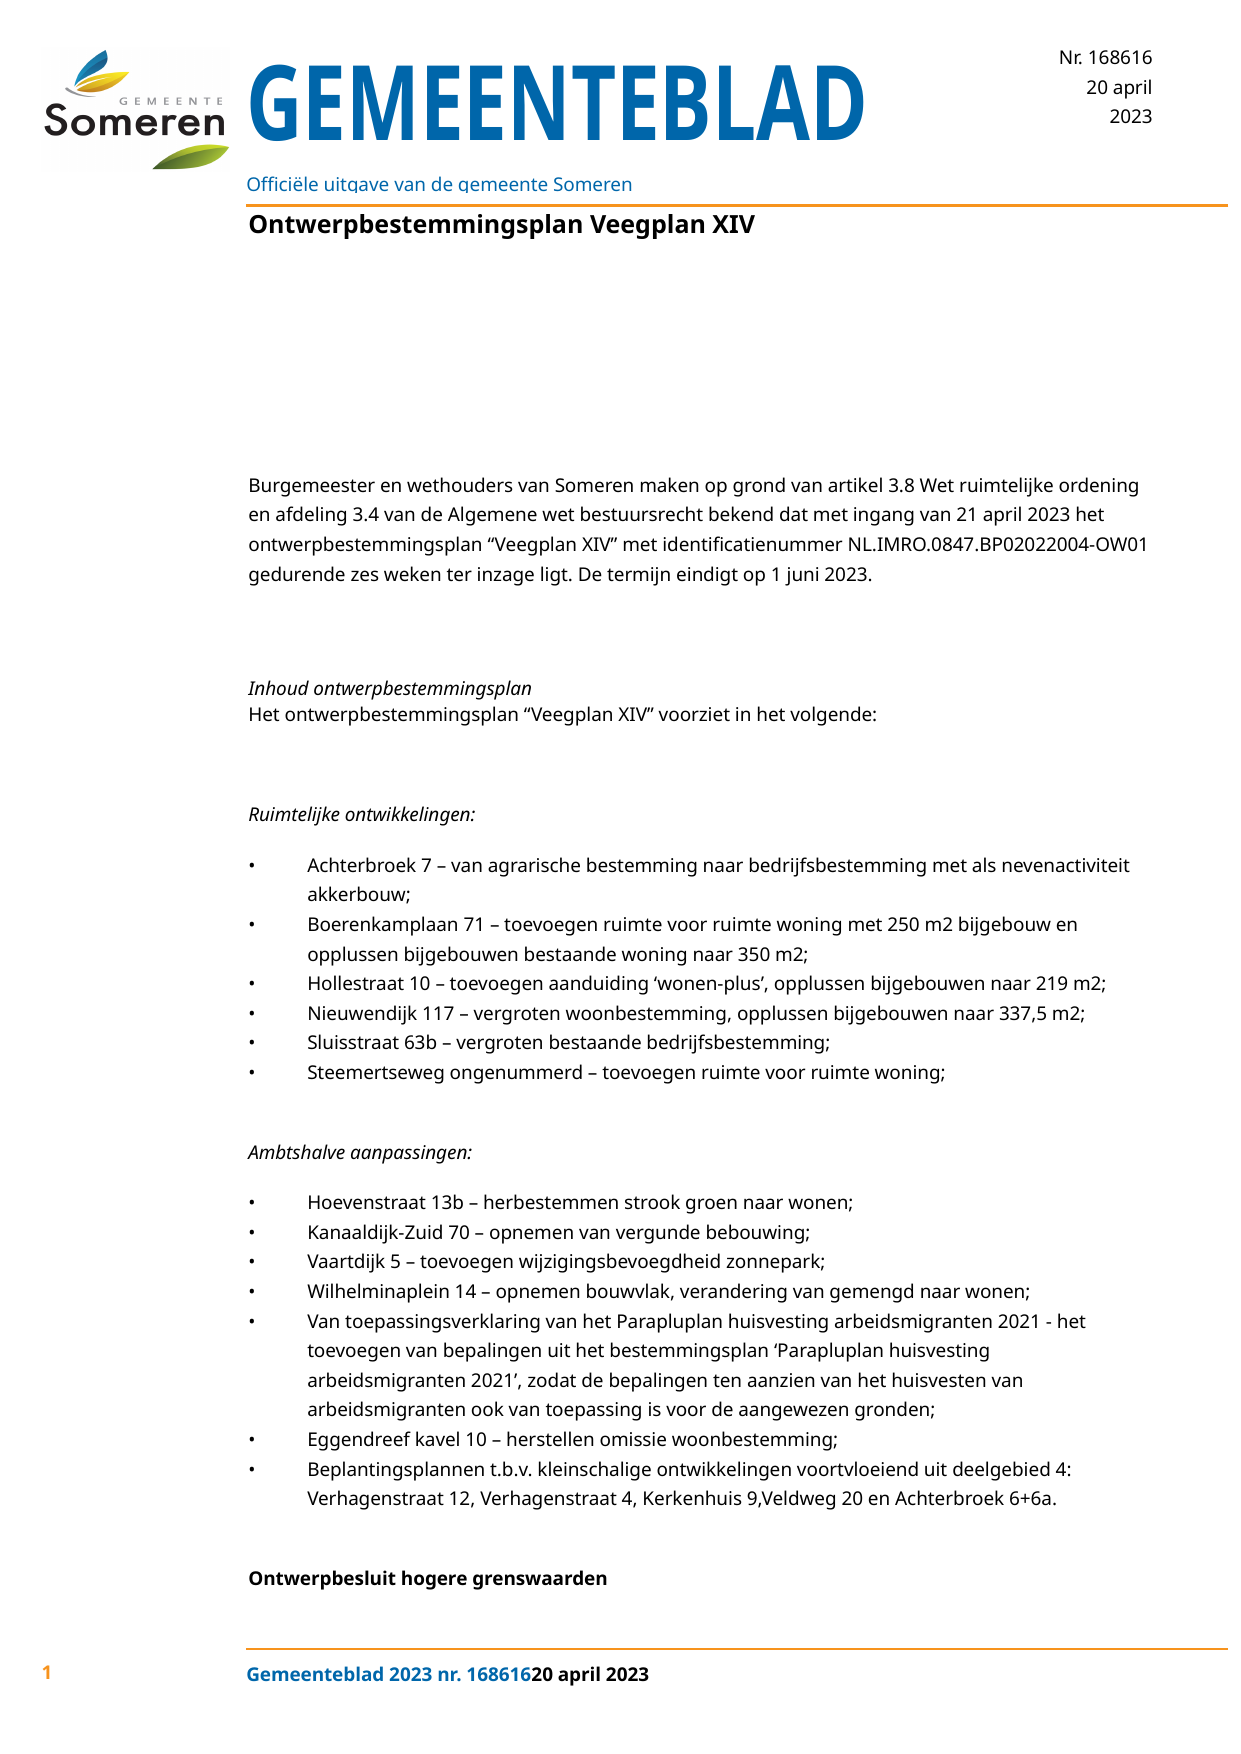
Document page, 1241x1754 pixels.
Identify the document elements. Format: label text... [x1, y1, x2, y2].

text Ruimtelijke ontwikkelingen: [248, 802, 1152, 827]
list Hollestraat 10 – toevoegen aanduiding ‘wonen-plus’, opplussen bijgebouwen naar 219 m2; [248, 970, 1152, 996]
list Nieuwendijk 117 – vergroten woonbestemming, opplussen bijgebouwen naar 337,5 m2; [248, 1000, 1152, 1026]
text Ontwerpbesluit hogere grenswaarden [248, 1565, 1152, 1591]
list Van toepassingsverklaring van het Parapluplan huisvesting arbeidsmigranten 2021 - het [248, 1308, 1152, 1334]
list Boerenkamplaan 71 – toevoegen ruimte voor ruimte woning met 250 m2 bijgebouw en opplussen bijgebouwen bestaande woning naar 350 m2; [248, 911, 1152, 967]
list Achterbroek 7 – van agrarische bestemming naar bedrijfsbestemming met als nevenactiviteit akkerbouw; [248, 852, 1152, 907]
list Sluisstraat 63b – vergroten bestaande bedrijfsbestemming; [248, 1029, 1152, 1055]
list Vaartdijk 5 – toevoegen wijzigingsbevoegdheid zonnepark; [248, 1249, 1152, 1274]
list Hoevenstraat 13b – herbestemmen strook groen naar wonen; [248, 1189, 1152, 1215]
list Beplantingsplannen t.b.v. kleinschalige ontwikkelingen voortvloeiend uit deelgebied 4: Verhagenstraat 12, Verhagenstraat 4, Kerkenhuis 9,Veldweg 20 en Achterbroek 6+6a. [248, 1456, 1152, 1511]
list Steemertseweg ongenummerd – toevoegen ruimte voor ruimte woning; [248, 1059, 1152, 1085]
text Het ontwerpbestemmingsplan “Veegplan XIV” voorziet in het volgende: [248, 701, 1152, 727]
text Burgemeester en wethouders van Someren maken op grond van artikel 3.8 Wet ruimtelijke ordening en afdeling 3.4 van de Algemene wet bestuursrecht bekend dat met ingang van 21 april 2023 het ontwerpbestemmingsplan “Veegplan XIV” met identificatienummer NL.IMRO.0847.BP02022004-OW01 gedurende zes weken ter inzage ligt. De termijn eindigt op 1 juni 2023. [248, 472, 1152, 586]
list Kanaaldijk-Zuid 70 – opnemen van vergunde bebouwing; [248, 1219, 1152, 1245]
list toevoegen van bepalingen uit het bestemmingsplan ‘Parapluplan huisvesting arbeidsmigranten 2021’, zodat de bepalingen ten aanzien van het huisvesten van arbeidsmigranten ook van toepassing is voor de aangewezen gronden; [248, 1337, 1152, 1422]
text Ambtshalve aanpassingen: [248, 1139, 1152, 1165]
picture [41, 47, 231, 172]
list Wilhelminaplein 14 – opnemen bouwvlak, verandering van gemengd naar wonen; [248, 1278, 1152, 1304]
text Ontwerpbestemmingsplan Veegplan XIV [248, 207, 1152, 241]
text Inhoud ontwerpbestemmingsplan [248, 675, 1152, 701]
list Eggendreef kavel 10 – herstellen omissie woonbestemming; [248, 1426, 1152, 1452]
